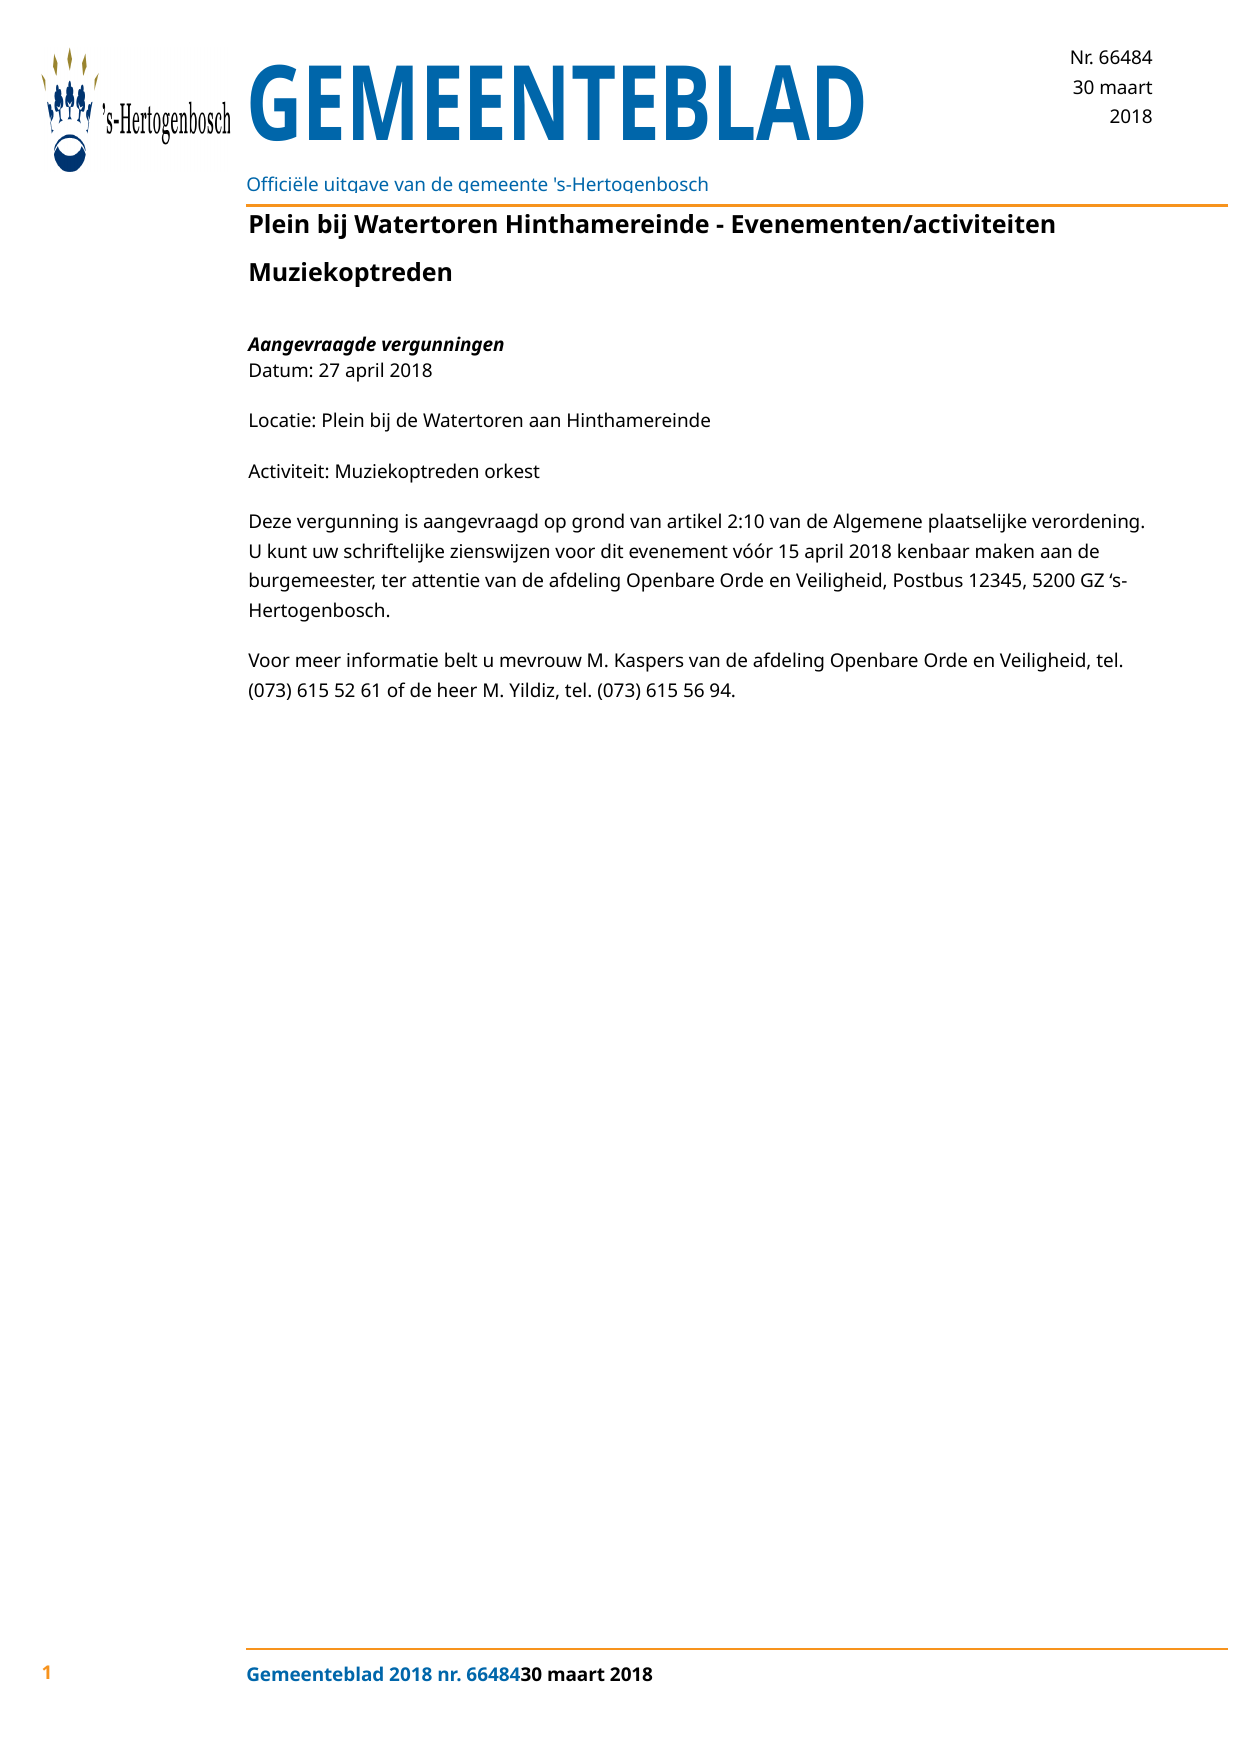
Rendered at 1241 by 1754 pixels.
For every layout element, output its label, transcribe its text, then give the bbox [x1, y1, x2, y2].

text Aangevraagde vergunningen [248, 331, 1152, 357]
text Activiteit: Muziekoptreden orkest [248, 458, 1152, 484]
text Plein bij Watertoren Hinthamereinde - Evenementen/activiteiten Muziekoptreden [248, 207, 1152, 288]
text Voor meer informatie belt u mevrouw M. Kaspers van de afdeling Openbare Orde en Veiligheid, tel. (073) 615 52 61 of de heer M. Yildiz, tel. (073) 615 56 94. [248, 648, 1152, 703]
text Datum: 27 april 2018 [248, 357, 1152, 383]
text Locatie: Plein bij de Watertoren aan Hinthamereinde [248, 408, 1152, 433]
picture [41, 47, 231, 172]
text Deze vergunning is aangevraagd op grond van artikel 2:10 van de Algemene plaatselijke verordening. U kunt uw schriftelijke zienswijzen voor dit evenement vóór 15 april 2018 kenbaar maken aan de burgemeester, ter attentie van de afdeling Openbare Orde en Veiligheid, Postbus 12345, 5200 GZ ‘s-Hertogenbosch. [248, 508, 1152, 623]
